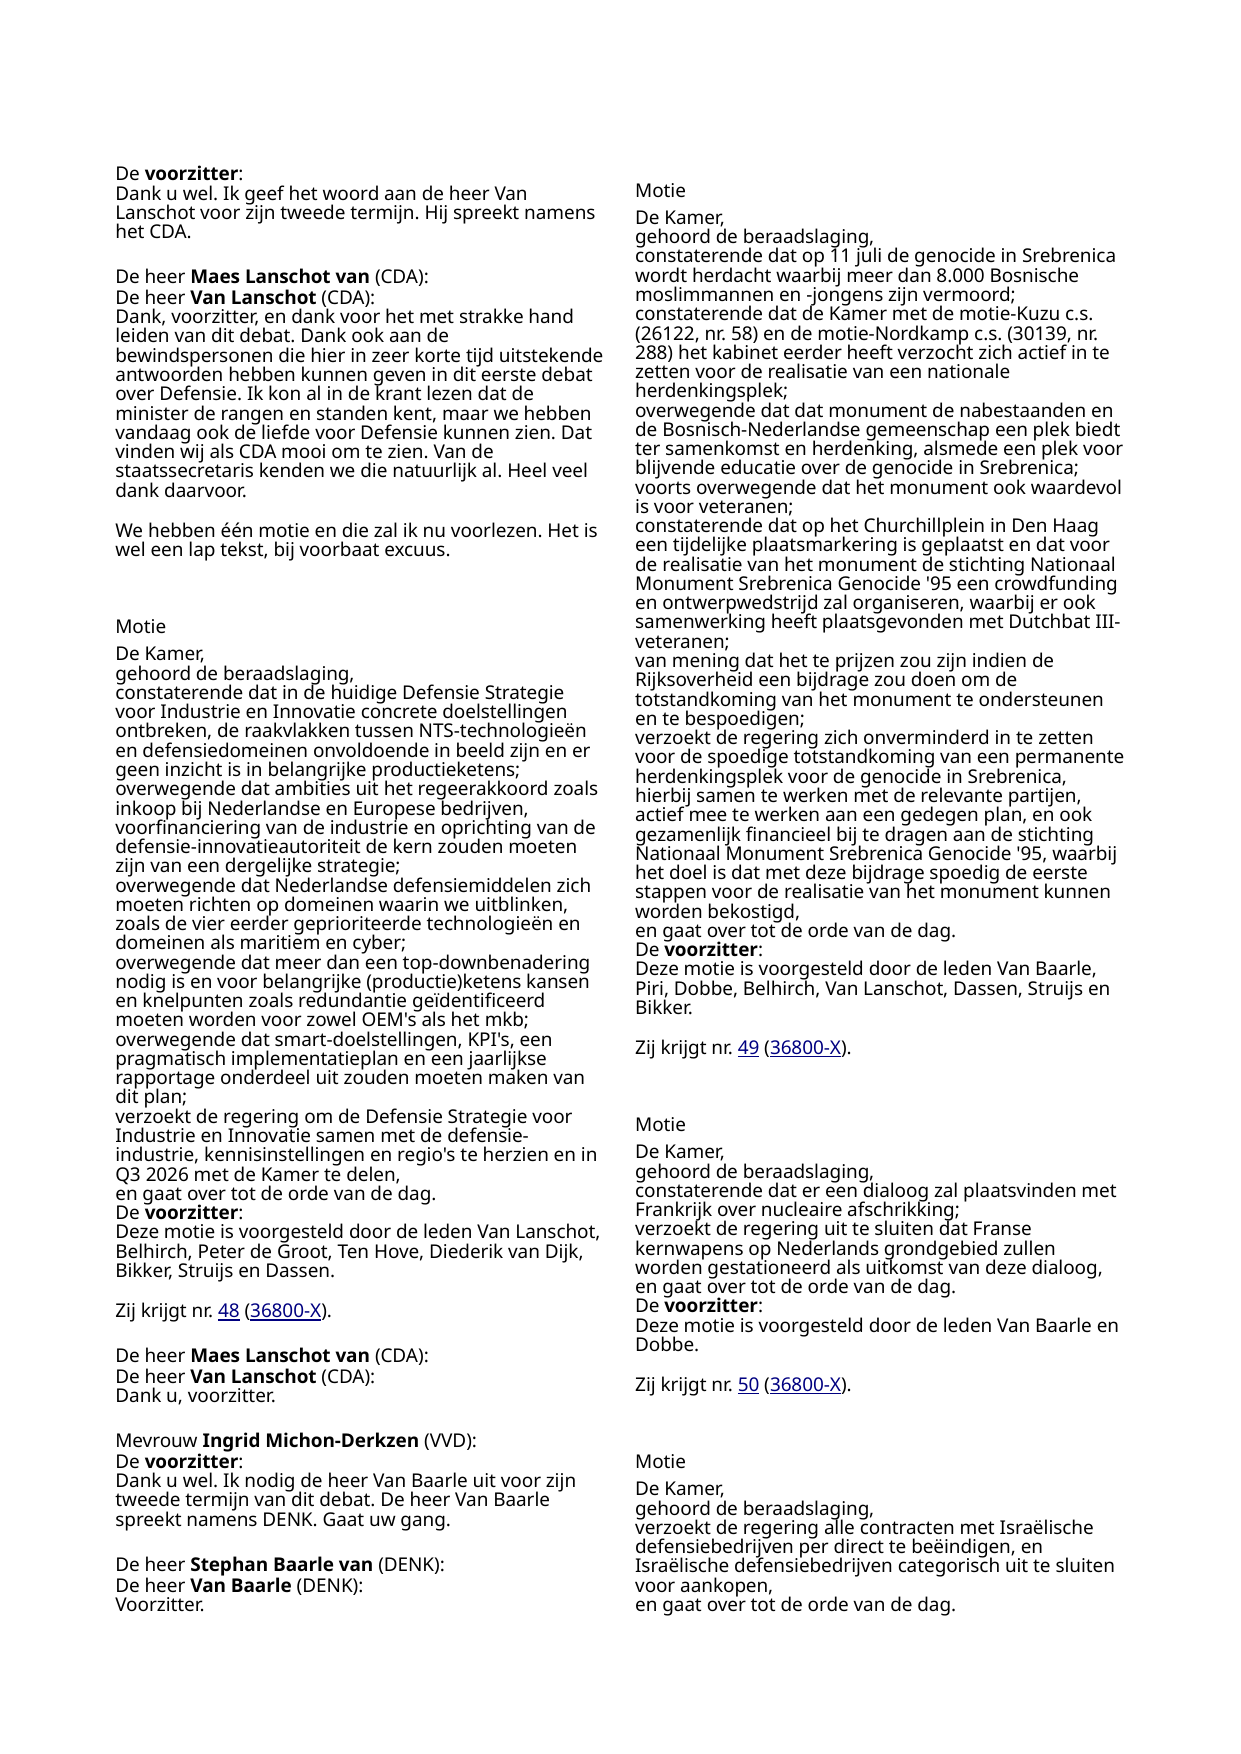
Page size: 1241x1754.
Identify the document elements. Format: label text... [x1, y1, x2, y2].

text constaterende dat er een dialoog zal plaatsvinden met Frankrijk over nucleaire afschrikking; [635, 1182, 1125, 1220]
text overwegende dat smart-doelstellingen, KPI's, een pragmatisch implementatieplan en een jaarlijkse rapportage onderdeel uit zouden moeten maken van dit plan; [115, 1031, 605, 1108]
text De heer Van Baarle (DENK): [115, 1577, 605, 1596]
text verzoekt de regering alle contracten met Israëlische defensiebedrijven per direct te beëindigen, en Israëlische defensiebedrijven categorisch uit te sluiten voor aankopen, [635, 1519, 1125, 1596]
text De voorzitter: [115, 1453, 605, 1472]
text constaterende dat de Kamer met de motie-Kuzu c.s. (26122, nr. 58) en de motie-Nordkamp c.s. (30139, nr. 288) het kabinet eerder heeft verzocht zich actief in te zetten voor de realisatie van een nationale herdenkingsplek; [635, 305, 1125, 402]
text Voorzitter. [115, 1596, 605, 1615]
text constaterende dat op 11 juli de genocide in Srebrenica wordt herdacht waarbij meer dan 8.000 Bosnische moslimmannen en -jongens zijn vermoord; [635, 247, 1125, 305]
text Dank u, voorzitter. [115, 1387, 605, 1406]
text en gaat over tot de orde van de dag. [635, 1278, 1125, 1297]
text De voorzitter: [635, 1297, 1125, 1317]
text Dank, voorzitter, en dank voor het met strakke hand leiden van dit debat. Dank ook aan de bewindspersonen die hier in zeer korte tijd uitstekende antwoorden hebben kunnen geven in dit eerste debat over Defensie. Ik kon al in de krant lezen dat de minister de rangen en standen kent, maar we hebben vandaag ook de liefde voor Defensie kunnen zien. Dat vinden wij als CDA mooi om te zien. Van de staatssecretaris kenden we die natuurlijk al. Heel veel dank daarvoor. [115, 308, 605, 501]
text constaterende dat in de huidige Defensie Strategie voor Industrie en Innovatie concrete doelstellingen ontbreken, de raakvlakken tussen NTS-technologieën en defensiedomeinen onvoldoende in beeld zijn en er geen inzicht is in belangrijke productieketens; [115, 684, 605, 780]
text Dank u wel. Ik nodig de heer Van Baarle uit voor zijn tweede termijn van dit debat. De heer Van Baarle spreekt namens DENK. Gaat uw gang. [115, 1472, 605, 1530]
text overwegende dat ambities uit het regeerakkoord zoals inkoop bij Nederlandse en Europese bedrijven, voorfinanciering van de industrie en oprichting van de defensie-innovatieautoriteit de kern zouden moeten zijn van een dergelijke strategie; [115, 780, 605, 877]
text Motie [635, 1449, 1125, 1474]
text Motie [115, 614, 605, 639]
text Motie [635, 177, 1125, 203]
text gehoord de beraadslaging, [635, 1163, 1125, 1182]
text overwegende dat dat monument de nabestaanden en de Bosnisch-Nederlandse gemeenschap een plek biedt ter samenkomst en herdenking, alsmede een plek voor blijvende educatie over de genocide in Srebrenica; [635, 402, 1125, 479]
text gehoord de beraadslaging, [115, 664, 605, 684]
text De voorzitter: [115, 1204, 605, 1223]
text van mening dat het te prijzen zou zijn indien de Rijksoverheid een bijdrage zou doen om de totstandkoming van het monument te ondersteunen en te bespoedigen; [635, 652, 1125, 729]
text Deze motie is voorgesteld door de leden Van Lanschot, Belhirch, Peter de Groot, Ten Hove, Diederik van Dijk, Bikker, Struijs en Dassen. [115, 1223, 605, 1281]
text De voorzitter: [115, 165, 605, 184]
text Deze motie is voorgesteld door de leden Van Baarle en Dobbe. [635, 1317, 1125, 1355]
text Zij krijgt nr. 49 (36800-X). [635, 1039, 1125, 1058]
text gehoord de beraadslaging, [635, 228, 1125, 247]
text Motie [635, 1112, 1125, 1137]
text overwegende dat meer dan een top-downbenadering nodig is en voor belangrijke (productie)ketens kansen en knelpunten zoals redundantie geïdentificeerd moeten worden voor zowel OEM's als het mkb; [115, 954, 605, 1031]
text De heer Van Lanschot (CDA): [115, 1368, 605, 1387]
text Mevrouw Ingrid Michon-Derkzen (VVD): [115, 1427, 605, 1453]
text De heer Van Lanschot (CDA): [115, 289, 605, 308]
text verzoekt de regering om de Defensie Strategie voor Industrie en Innovatie samen met de defensie-industrie, kennisinstellingen en regio's te herzien en in Q3 2026 met de Kamer te delen, [115, 1108, 605, 1185]
text overwegende dat Nederlandse defensiemiddelen zich moeten richten op domeinen waarin we uitblinken, zoals de vier eerder geprioriteerde technologieën en domeinen als maritiem en cyber; [115, 877, 605, 954]
text Deze motie is voorgesteld door de leden Van Baarle, Piri, Dobbe, Belhirch, Van Lanschot, Dassen, Struijs en Bikker. [635, 960, 1125, 1018]
text constaterende dat op het Churchillplein in Den Haag een tijdelijke plaatsmarkering is geplaatst en dat voor de realisatie van het monument de stichting Nationaal Monument Srebrenica Genocide '95 een crowdfunding en ontwerpwedstrijd zal organiseren, waarbij er ook samenwerking heeft plaatsgevonden met Dutchbat III-veteranen; [635, 517, 1125, 652]
text We hebben één motie en die zal ik nu voorlezen. Het is wel een lap tekst, bij voorbaat excuus. [115, 522, 605, 560]
text De Kamer, [115, 645, 605, 664]
text verzoekt de regering zich onverminderd in te zetten voor de spoedige totstandkoming van een permanente herdenkingsplek voor de genocide in Srebrenica, hierbij samen te werken met de relevante partijen, actief mee te werken aan een gedegen plan, en ook gezamenlijk financieel bij te dragen aan de stichting Nationaal Monument Srebrenica Genocide '95, waarbij het doel is dat met deze bijdrage spoedig de eerste stappen voor de realisatie van het monument kunnen worden bekostigd, [635, 729, 1125, 922]
text De Kamer, [635, 1480, 1125, 1500]
text De heer Maes Lanschot van (CDA): [115, 1342, 605, 1368]
text Zij krijgt nr. 48 (36800-X). [115, 1302, 605, 1321]
text De heer Stephan Baarle van (DENK): [115, 1551, 605, 1577]
text en gaat over tot de orde van de dag. [635, 922, 1125, 941]
text Dank u wel. Ik geef het woord aan de heer Van Lanschot voor zijn tweede termijn. Hij spreekt namens het CDA. [115, 184, 605, 242]
text voorts overwegende dat het monument ook waardevol is voor veteranen; [635, 479, 1125, 517]
text De Kamer, [635, 209, 1125, 228]
text en gaat over tot de orde van de dag. [635, 1596, 1125, 1615]
text en gaat over tot de orde van de dag. [115, 1185, 605, 1204]
text gehoord de beraadslaging, [635, 1500, 1125, 1519]
text verzoekt de regering uit te sluiten dat Franse kernwapens op Nederlands grondgebied zullen worden gestationeerd als uitkomst van deze dialoog, [635, 1220, 1125, 1278]
text Zij krijgt nr. 50 (36800-X). [635, 1376, 1125, 1395]
text De heer Maes Lanschot van (CDA): [115, 263, 605, 289]
text De voorzitter: [635, 941, 1125, 960]
text De Kamer, [635, 1143, 1125, 1163]
